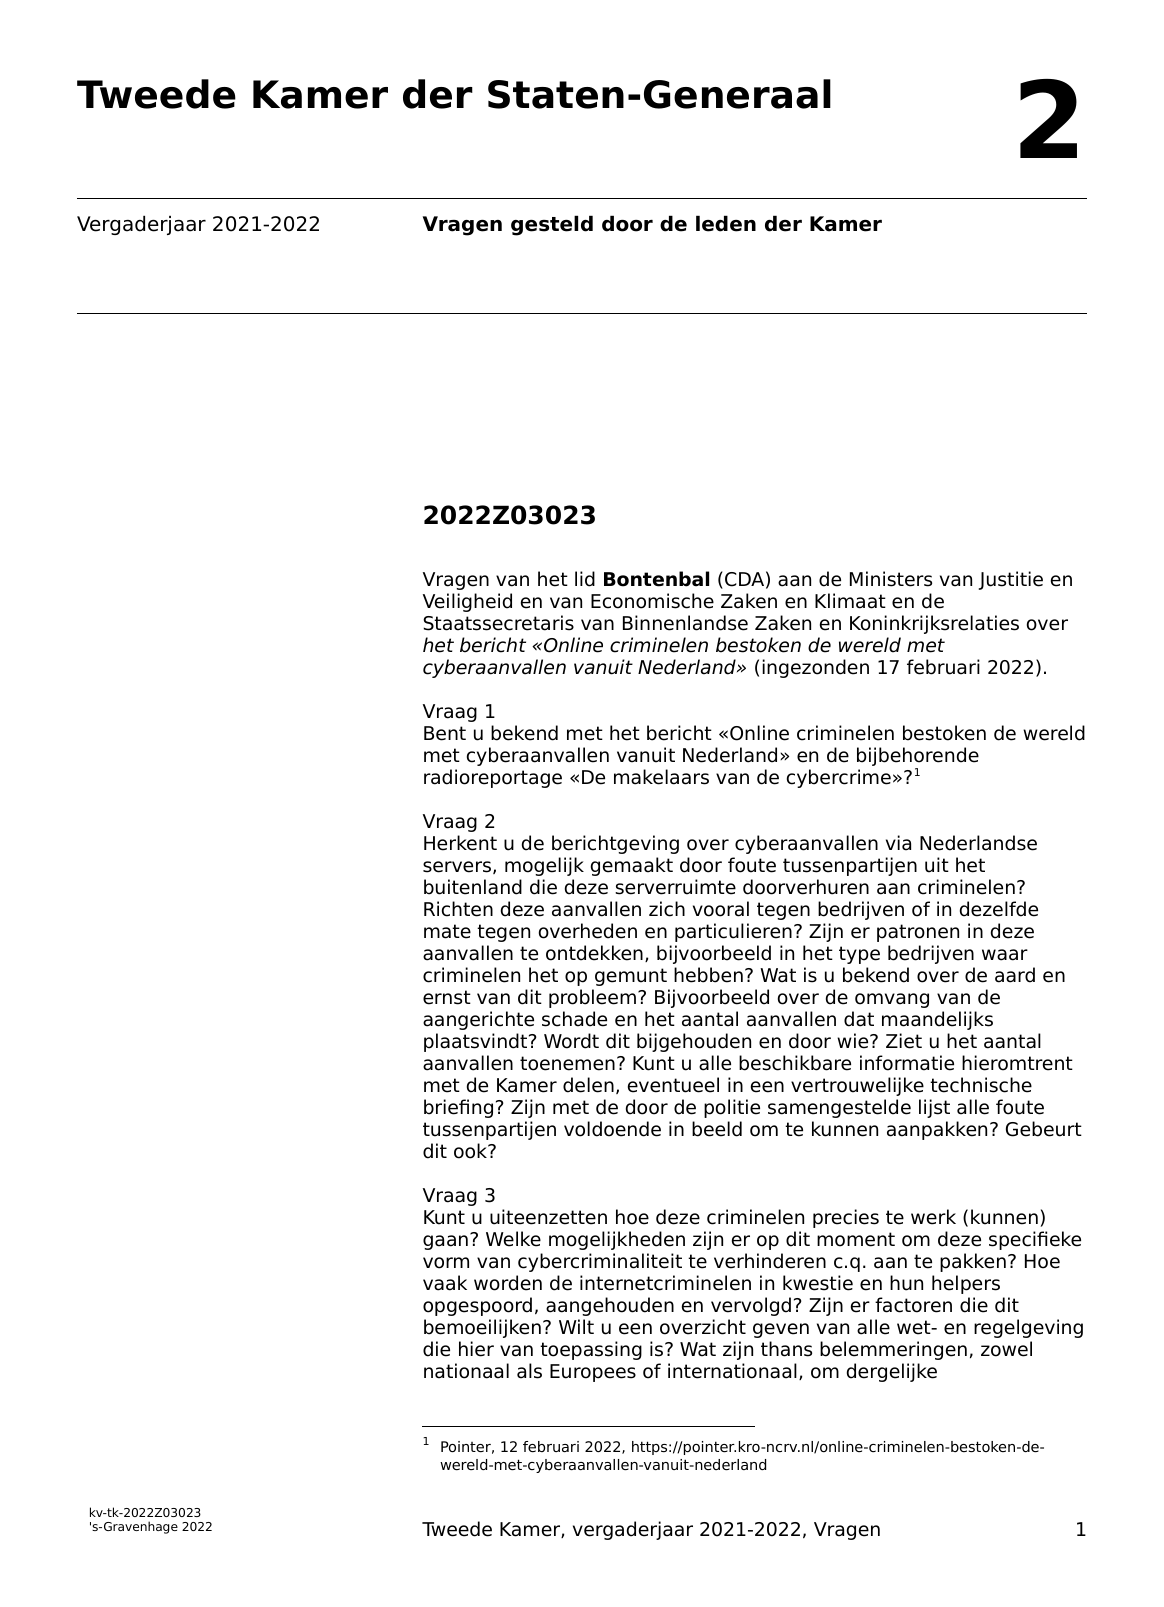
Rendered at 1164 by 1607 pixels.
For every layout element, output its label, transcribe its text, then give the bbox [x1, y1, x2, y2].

text Vraag 2 [422, 811, 1087, 833]
table_cell Vragen gesteld door de leden der Kamer [422, 199, 1087, 313]
text 2022Z03023 [422, 501, 1087, 531]
text Kunt u uiteenzetten hoe deze criminelen precies te werk (kunnen) gaan? Welke mogelijkheden zijn er op dit moment om deze specifieke vorm van cybercriminaliteit te verhinderen c.q. aan te pakken? Hoe vaak worden de internetcriminelen in kwestie en hun helpers opgespoord, aangehouden en vervolgd? Zijn er factoren die dit bemoeilijken? Wilt u een overzicht geven van alle wet- en regelgeving die hier van toepassing is? Wat zijn thans belemmeringen, zowel nationaal als Europees of internationaal, om dergelijke [422, 1207, 1087, 1383]
table_cell Vergaderjaar 2021-2022 [77, 199, 422, 313]
text Vragen van het lid Bontenbal (CDA) aan de Ministers van Justitie en Veiligheid en van Economische Zaken en Klimaat en de Staatssecretaris van Binnenlandse Zaken en Koninkrijksrelaties over het bericht «Online criminelen bestoken de wereld met cyberaanvallen vanuit Nederland» (ingezonden 17 februari 2022). [422, 569, 1087, 679]
text Herkent u de berichtgeving over cyberaanvallen via Nederlandse servers, mogelijk gemaakt door foute tussenpartijen uit het buitenland die deze serverruimte doorverhuren aan criminelen? Richten deze aanvallen zich vooral tegen bedrijven of in dezelfde mate tegen overheden en particulieren? Zijn er patronen in deze aanvallen te ontdekken, bijvoorbeeld in het type bedrijven waar criminelen het op gemunt hebben? Wat is u bekend over de aard en ernst van dit probleem? Bijvoorbeeld over de omvang van de aangerichte schade en het aantal aanvallen dat maandelijks plaatsvindt? Wordt dit bijgehouden en door wie? Ziet u het aantal aanvallen toenemen? Kunt u alle beschikbare informatie hieromtrent met de Kamer delen, eventueel in een vertrouwelijke technische briefing? Zijn met de door de politie samengestelde lijst alle foute tussenpartijen voldoende in beeld om te kunnen aanpakken? Gebeurt dit ook? [422, 833, 1087, 1163]
text Vraag 3 [422, 1185, 1087, 1207]
table_header 2 [886, 59, 1087, 198]
text Pointer, 12 februari 2022, https://pointer.kro-ncrv.nl/online-criminelen-bestoken-de-wereld-met-cyberaanvallen-vanuit-nederland [422, 1435, 1087, 1474]
text 's-Gravenhage 2022 [88, 1520, 323, 1534]
text kv-tk-2022Z03023 [88, 1506, 323, 1520]
table_header Tweede Kamer der Staten-Generaal [77, 59, 886, 198]
text Vraag 1 [422, 701, 1087, 723]
text Bent u bekend met het bericht «Online criminelen bestoken de wereld met cyberaanvallen vanuit Nederland» en de bijbehorende radioreportage «De makelaars van de cybercrime»? [422, 723, 1087, 789]
